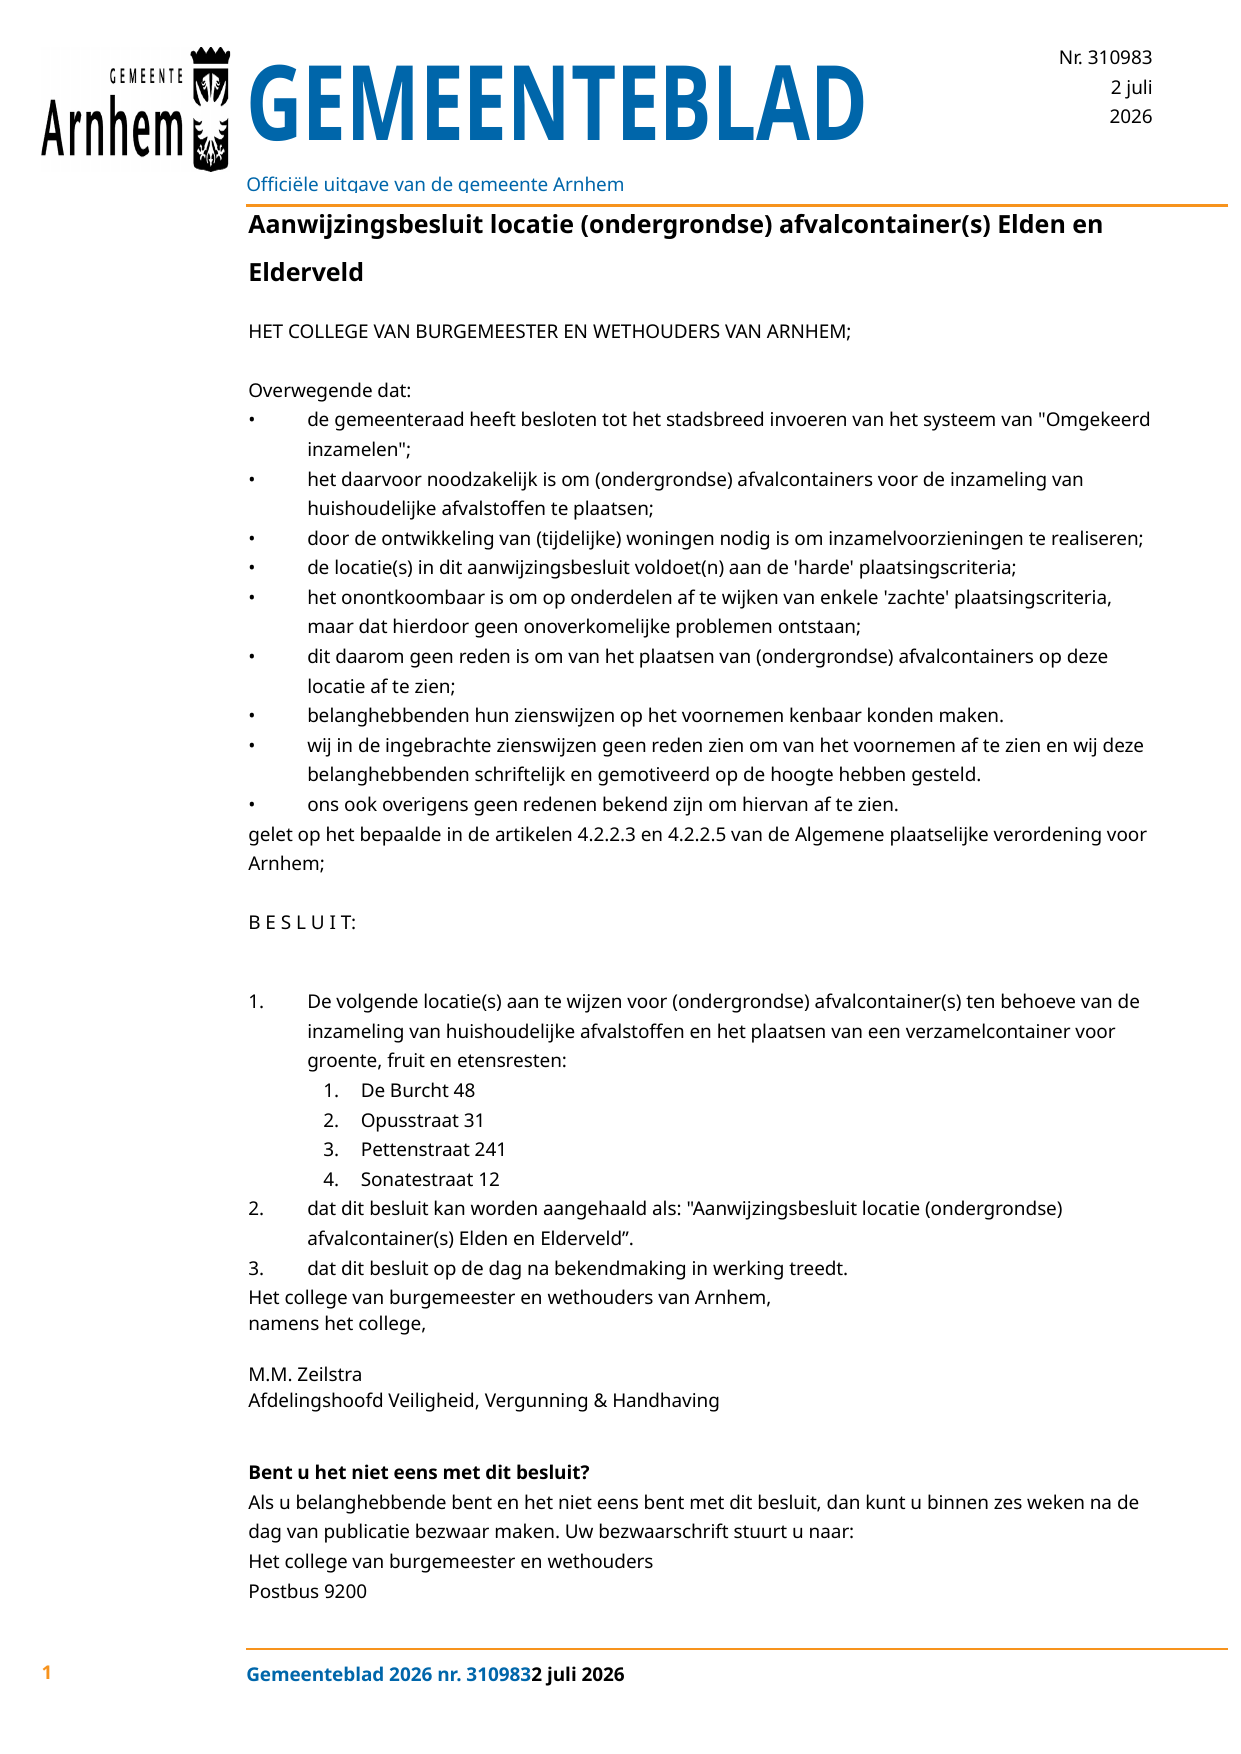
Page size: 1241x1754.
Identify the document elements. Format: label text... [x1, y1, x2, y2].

text Overwegende dat: [248, 377, 1152, 403]
text Postbus 9200 [248, 1578, 1152, 1603]
list Pettenstraat 241 [323, 1136, 1152, 1162]
list dit daarom geen reden is om van het plaatsen van (ondergrondse) afvalcontainers op deze locatie af te zien; [248, 643, 1152, 699]
list het onontkoombaar is om op onderdelen af te wijken van enkele 'zachte' plaatsingscriteria, maar dat hierdoor geen onoverkomelijke problemen ontstaan; [248, 584, 1152, 639]
text Het college van burgemeester en wethouders van Arnhem, [248, 1284, 1152, 1310]
list het daarvoor noodzakelijk is om (ondergrondse) afvalcontainers voor de inzameling van huishoudelijke afvalstoffen te plaatsen; [248, 466, 1152, 521]
text B E S L U I T: [248, 909, 1152, 935]
list dat dit besluit kan worden aangehaald als: "Aanwijzingsbesluit locatie (ondergrondse) afvalcontainer(s) Elden en Elderveld”. [248, 1196, 1152, 1251]
list De Burcht 48 [323, 1077, 1152, 1103]
text HET COLLEGE VAN BURGEMEESTER EN WETHOUDERS VAN ARNHEM; [248, 318, 1152, 344]
list wij in de ingebrachte zienswijzen geen reden zien om van het voornemen af te zien en wij deze belanghebbenden schriftelijk en gemotiveerd op de hoogte hebben gesteld. [248, 732, 1152, 787]
text namens het college, [248, 1310, 1152, 1336]
picture [41, 47, 231, 172]
list De volgende locatie(s) aan te wijzen voor (ondergrondse) afvalcontainer(s) ten behoeve van de inzameling van huishoudelijke afvalstoffen en het plaatsen van een verzamelcontainer voor groente, fruit en etensresten: [248, 988, 1152, 1073]
text M.M. Zeilstra [248, 1361, 1152, 1387]
text Bent u het niet eens met dit besluit? [248, 1459, 1152, 1485]
text Afdelingshoofd Veiligheid, Vergunning & Handhaving [248, 1387, 1152, 1413]
list ons ook overigens geen redenen bekend zijn om hiervan af te zien. [248, 791, 1152, 817]
list belanghebbenden hun zienswijzen op het voornemen kenbaar konden maken. [248, 702, 1152, 728]
list de locatie(s) in dit aanwijzingsbesluit voldoet(n) aan de 'harde' plaatsingscriteria; [248, 554, 1152, 580]
list Opusstraat 31 [323, 1107, 1152, 1132]
text Het college van burgemeester en wethouders [248, 1548, 1152, 1574]
text Aanwijzingsbesluit locatie (ondergrondse) afvalcontainer(s) Elden en Elderveld [248, 207, 1152, 288]
text gelet op het bepaalde in de artikelen 4.2.2.3 en 4.2.2.5 van de Algemene plaatselijke verordening voor Arnhem; [248, 821, 1152, 876]
list Sonatestraat 12 [323, 1166, 1152, 1192]
list dat dit besluit op de dag na bekendmaking in werking treedt. [248, 1255, 1152, 1280]
list de gemeenteraad heeft besloten tot het stadsbreed invoeren van het systeem van "Omgekeerd inzamelen"; [248, 407, 1152, 462]
text Als u belanghebbende bent en het niet eens bent met dit besluit, dan kunt u binnen zes weken na de dag van publicatie bezwaar maken. Uw bezwaarschrift stuurt u naar: [248, 1489, 1152, 1544]
list door de ontwikkeling van (tijdelijke) woningen nodig is om inzamelvoorzieningen te realiseren; [248, 525, 1152, 551]
